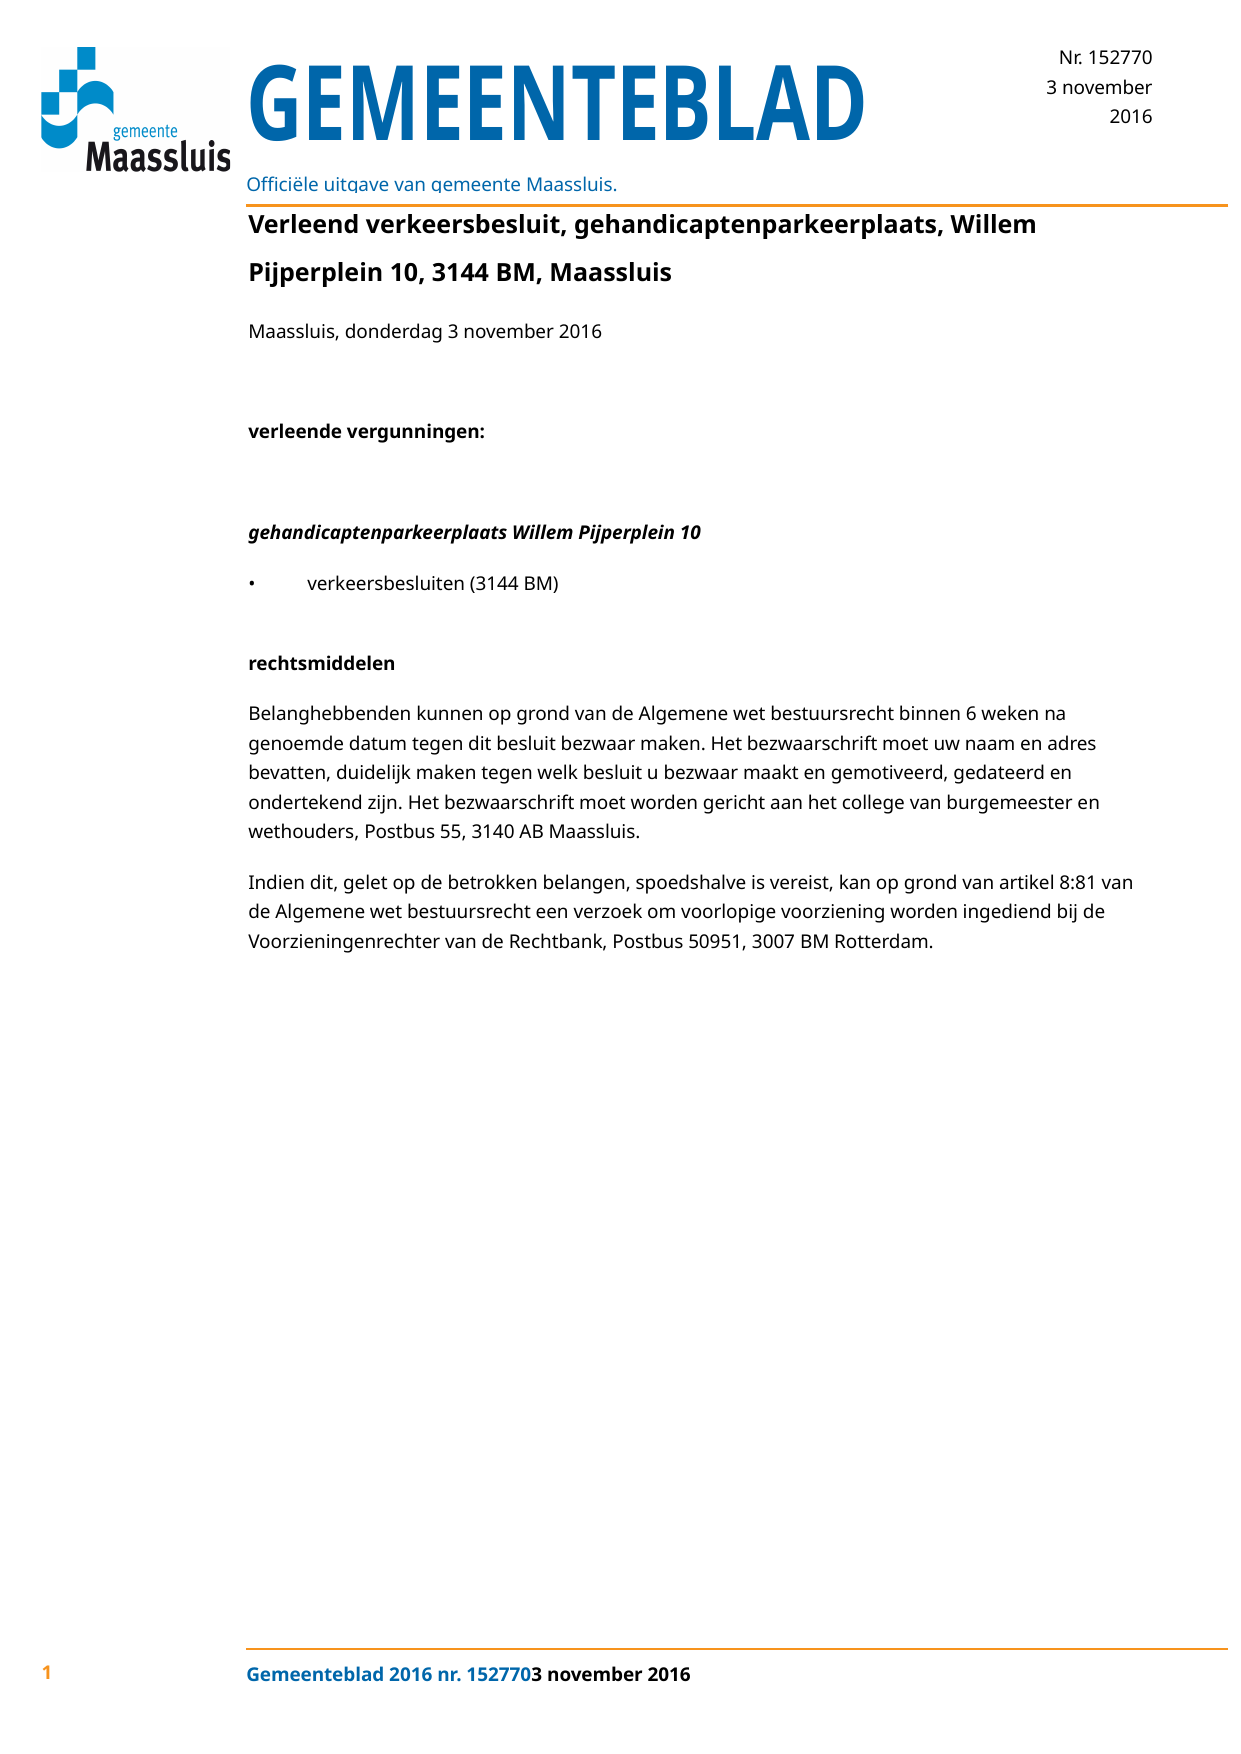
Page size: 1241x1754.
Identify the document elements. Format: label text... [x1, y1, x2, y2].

text Belanghebbenden kunnen op grond van de Algemene wet bestuursrecht binnen 6 weken na genoemde datum tegen dit besluit bezwaar maken. Het bezwaarschrift moet uw naam en adres bevatten, duidelijk maken tegen welk besluit u bezwaar maakt en gemotiveerd, gedateerd en ondertekend zijn. Het bezwaarschrift moet worden gericht aan het college van burgemeester en wethouders, Postbus 55, 3140 AB Maassluis. [248, 700, 1152, 844]
text Maassluis, donderdag 3 november 2016 [248, 318, 1152, 344]
picture [41, 47, 77, 92]
text Verleend verkeersbesluit, gehandicaptenparkeerplaats, Willem Pijperplein 10, 3144 BM, Maassluis [248, 207, 1152, 288]
text Indien dit, gelet op de betrokken belangen, spoedshalve is vereist, kan op grond van artikel 8:81 van de Algemene wet bestuursrecht een verzoek om voorlopige voorziening worden ingediend bij de Voorzieningenrechter van de Rechtbank, Postbus 50951, 3007 BM Rotterdam. [248, 869, 1152, 954]
picture [41, 47, 231, 172]
text gehandicaptenparkeerplaats Willem Pijperplein 10 [248, 519, 1152, 545]
text rechtsmiddelen [248, 650, 1152, 676]
list verkeersbesluiten (3144 BM) [248, 570, 1152, 596]
text verleende vergunningen: [248, 419, 1152, 444]
